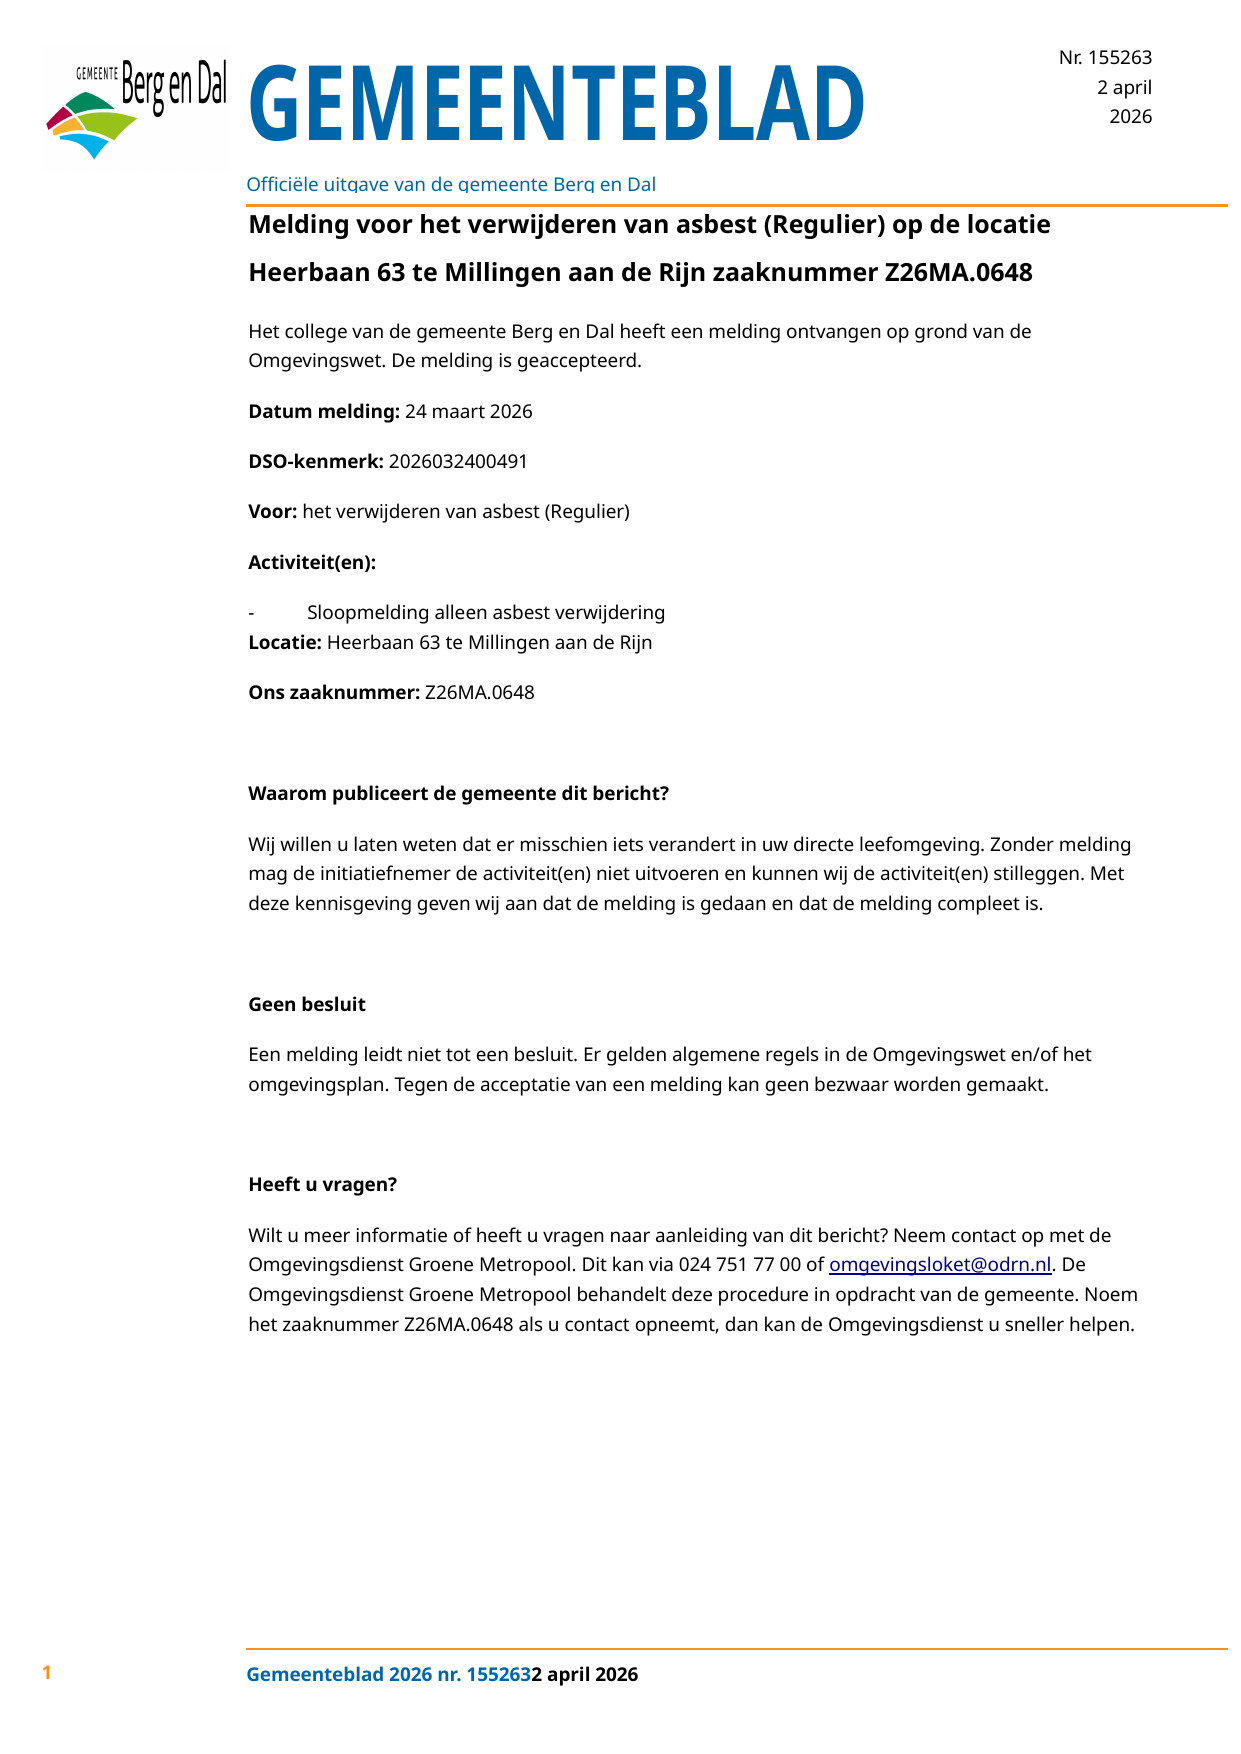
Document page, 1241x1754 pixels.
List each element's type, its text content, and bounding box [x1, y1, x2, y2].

text Voor: het verwijderen van asbest (Regulier) [248, 499, 1152, 524]
text Wilt u meer informatie of heeft u vragen naar aanleiding van dit bericht? Neem contact op met de Omgevingsdienst Groene Metropool. Dit kan via 024 751 77 00 of omgevingsloket@odrn.nl. De Omgevingsdienst Groene Metropool behandelt deze procedure in opdracht van de gemeente. Noem het zaaknummer Z26MA.0648 als u contact opneemt, dan kan de Omgevingsdienst u sneller helpen. [248, 1222, 1152, 1337]
text Melding voor het verwijderen van asbest (Regulier) op de locatie Heerbaan 63 te Millingen aan de Rijn zaaknummer Z26MA.0648 [248, 207, 1152, 288]
text Wij willen u laten weten dat er misschien iets verandert in uw directe leefomgeving. Zonder melding mag de initiatiefnemer de activiteit(en) niet uitvoeren en kunnen wij de activiteit(en) stilleggen. Met deze kennisgeving geven wij aan dat de melding is gedaan en dat de melding compleet is. [248, 831, 1152, 916]
picture [41, 47, 231, 172]
text Datum melding: 24 maart 2026 [248, 398, 1152, 424]
text Locatie: Heerbaan 63 te Millingen aan de Rijn [248, 629, 1152, 655]
list Sloopmelding alleen asbest verwijdering [248, 599, 1152, 625]
text DSO-kenmerk: 2026032400491 [248, 448, 1152, 474]
text Activiteit(en): [248, 549, 1152, 575]
text Een melding leidt niet tot een besluit. Er gelden algemene regels in de Omgevingswet en/of het omgevingsplan. Tegen de acceptatie van een melding kan geen bezwaar worden gemaakt. [248, 1041, 1152, 1097]
text Het college van de gemeente Berg en Dal heeft een melding ontvangen op grond van de Omgevingswet. De melding is geaccepteerd. [248, 318, 1152, 373]
text Waarom publiceert de gemeente dit bericht? [248, 780, 1152, 806]
text Ons zaaknummer: Z26MA.0648 [248, 679, 1152, 705]
text Heeft u vragen? [248, 1172, 1152, 1197]
text Geen besluit [248, 991, 1152, 1017]
